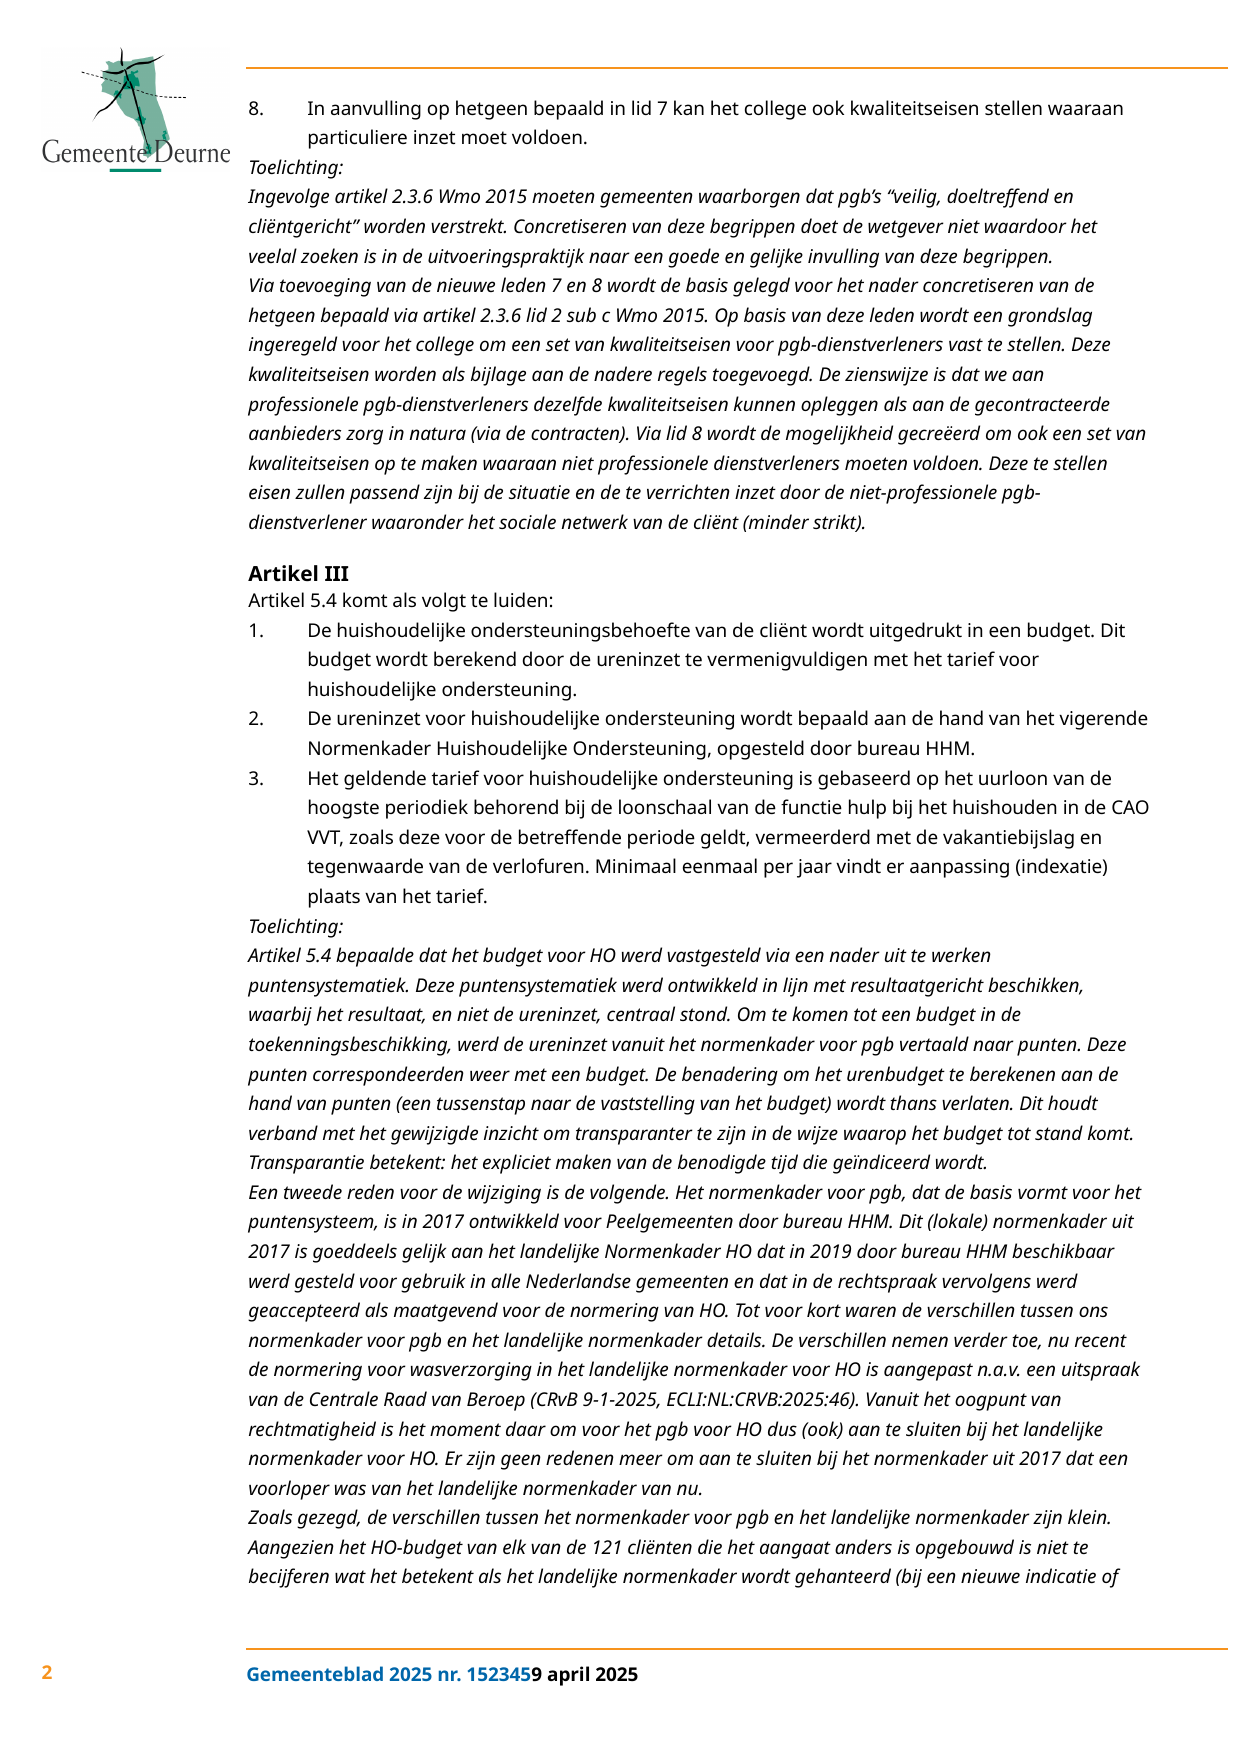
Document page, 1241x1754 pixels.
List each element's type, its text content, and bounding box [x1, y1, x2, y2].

list De ureninzet voor huishoudelijke ondersteuning wordt bepaald aan de hand van het vigerende Normenkader Huishoudelijke Ondersteuning, opgesteld door bureau HHM. [248, 706, 1152, 761]
text Artikel III [248, 559, 1152, 587]
list Het geldende tarief voor huishoudelijke ondersteuning is gebaseerd op het uurloon van de hoogste periodiek behorend bij de loonschaal van de functie hulp bij het huishouden in de CAO VVT, zoals deze voor de betreffende periode geldt, vermeerderd met de vakantiebijslag en tegenwaarde van de verlofuren. Minimaal eenmaal per jaar vindt er aanpassing (indexatie) plaats van het tarief. [248, 765, 1152, 909]
text Artikel 5.4 komt als volgt te luiden: [248, 587, 1152, 613]
picture [41, 47, 231, 172]
table_header Toelichting: Artikel 5.4 bepaalde dat het budget voor HO werd vastgesteld via een nader uit te werken puntensystematiek. Deze puntensystematiek werd ontwikkeld in lijn met resultaatgericht beschikken, waarbij het resultaat, en niet de ureninzet, centraal stond. Om te komen tot een budget in de toekenningsbeschikking, werd de ureninzet vanuit het normenkader voor pgb vertaald naar punten. Deze punten correspondeerden weer met een budget. De benadering om het urenbudget te berekenen aan de hand van punten (een tussenstap naar de vaststelling van het budget) wordt thans verlaten. Dit houdt verband met het gewijzigde inzicht om transparanter te zijn in de wijze waarop het budget tot stand komt. Transparantie betekent: het expliciet maken van de benodigde tijd die geïndiceerd wordt. Een tweede reden voor de wijziging is de volgende. Het normenkader voor pgb, dat de basis vormt voor het puntensysteem, is in 2017 ontwikkeld voor Peelgemeenten door bureau HHM. Dit (lokale) normenkader uit 2017 is goeddeels gelijk aan het landelijke Normenkader HO dat in 2019 door bureau HHM beschikbaar werd gesteld voor gebruik in alle Nederlandse gemeenten en dat in de rechtspraak vervolgens werd geaccepteerd als maatgevend voor de normering van HO. Tot voor kort waren de verschillen tussen ons normenkader voor pgb en het landelijke normenkader details. De verschillen nemen verder toe, nu recent de normering voor wasverzorging in het landelijke normenkader voor HO is aangepast n.a.v. een uitspraak van de Centrale Raad van Beroep (CRvB 9-1-2025, ECLI:NL:CRVB:2025:46). Vanuit het oogpunt van rechtmatigheid is het moment daar om voor het pgb voor HO dus (ook) aan te sluiten bij het landelijke normenkader voor HO. Er zijn geen redenen meer om aan te sluiten bij het normenkader uit 2017 dat een voorloper was van het landelijke normenkader van nu. Zoals gezegd, de verschillen tussen het normenkader voor pgb en het landelijke normenkader zijn klein. Aangezien het HO-budget van elk van de 121 cliënten die het aangaat anders is opgebouwd is niet te becijferen wat het betekent als het landelijke normenkader wordt gehanteerd (bij een nieuwe indicatie of [248, 913, 1152, 1589]
table_header Toelichting: Ingevolge artikel 2.3.6 Wmo 2015 moeten gemeenten waarborgen dat pgb’s “veilig, doeltreffend en cliëntgericht” worden verstrekt. Concretiseren van deze begrippen doet de wetgever niet waardoor het veelal zoeken is in de uitvoeringspraktijk naar een goede en gelijke invulling van deze begrippen. Via toevoeging van de nieuwe leden 7 en 8 wordt de basis gelegd voor het nader concretiseren van de hetgeen bepaald via artikel 2.3.6 lid 2 sub c Wmo 2015. Op basis van deze leden wordt een grondslag ingeregeld voor het college om een set van kwaliteitseisen voor pgb-dienstverleners vast te stellen. Deze kwaliteitseisen worden als bijlage aan de nadere regels toegevoegd. De zienswijze is dat we aan professionele pgb-dienstverleners dezelfde kwaliteitseisen kunnen opleggen als aan de gecontracteerde aanbieders zorg in natura (via de contracten). Via lid 8 wordt de mogelijkheid gecreëerd om ook een set van kwaliteitseisen op te maken waaraan niet professionele dienstverleners moeten voldoen. Deze te stellen eisen zullen passend zijn bij de situatie en de te verrichten inzet door de niet-professionele pgb-dienstverlener waaronder het sociale netwerk van de cliënt (minder strikt). [248, 154, 1152, 535]
list In aanvulling op hetgeen bepaald in lid 7 kan het college ook kwaliteitseisen stellen waaraan particuliere inzet moet voldoen. [248, 95, 1152, 150]
list De huishoudelijke ondersteuningsbehoefte van de cliënt wordt uitgedrukt in een budget. Dit budget wordt berekend door de ureninzet te vermenigvuldigen met het tarief voor huishoudelijke ondersteuning. [248, 617, 1152, 702]
